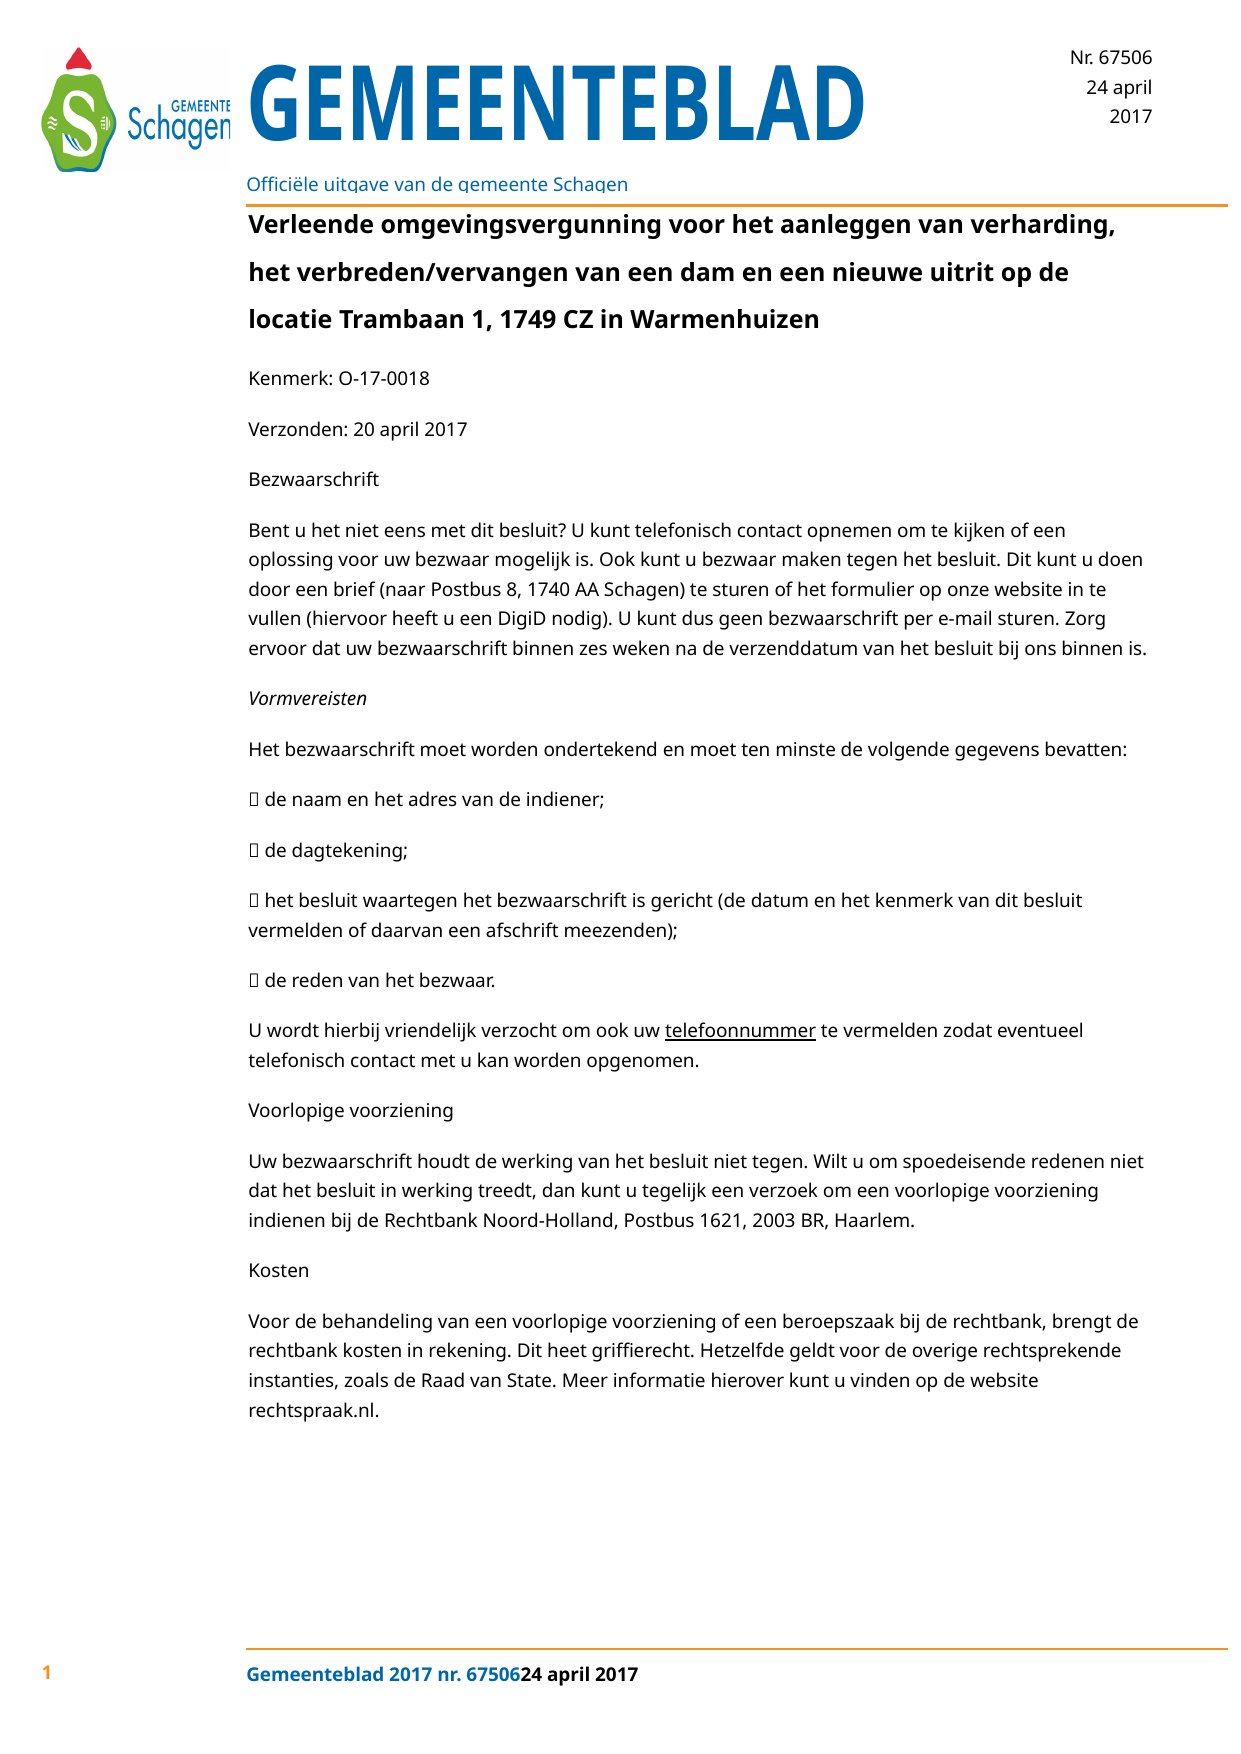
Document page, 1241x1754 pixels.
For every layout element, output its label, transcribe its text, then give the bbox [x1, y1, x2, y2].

picture [41, 47, 231, 172]
text  de reden van het bezwaar. [248, 967, 1152, 993]
text Voorlopige voorziening [248, 1098, 1152, 1123]
text Bent u het niet eens met dit besluit? U kunt telefonisch contact opnemen om te kijken of een oplossing voor uw bezwaar mogelijk is. Ook kunt u bezwaar maken tegen het besluit. Dit kunt u doen door een brief (naar Postbus 8, 1740 AA Schagen) te sturen of het formulier op onze website in te vullen (hiervoor heeft u een DigiD nodig). U kunt dus geen bezwaarschrift per e-mail sturen. Zorg ervoor dat uw bezwaarschrift binnen zes weken na de verzenddatum van het besluit bij ons binnen is. [248, 517, 1152, 661]
text Uw bezwaarschrift houdt de werking van het besluit niet tegen. Wilt u om spoedeisende redenen niet dat het besluit in werking treedt, dan kunt u tegelijk een verzoek om een voorlopige voorziening indienen bij de Rechtbank Noord-Holland, Postbus 1621, 2003 BR, Haarlem. [248, 1148, 1152, 1233]
text Voor de behandeling van een voorlopige voorziening of een beroepszaak bij de rechtbank, brengt de rechtbank kosten in rekening. Dit heet griffierecht. Hetzelfde geldt voor de overige rechtsprekende instanties, zoals de Raad van State. Meer informatie hierover kunt u vinden op de website rechtspraak.nl. [248, 1308, 1152, 1422]
text  de naam en het adres van de indiener; [248, 786, 1152, 812]
text U wordt hierbij vriendelijk verzocht om ook uw telefoonnummer te vermelden zodat eventueel telefonisch contact met u kan worden opgenomen. [248, 1018, 1152, 1073]
text Het bezwaarschrift moet worden ondertekend en moet ten minste de volgende gegevens bevatten: [248, 736, 1152, 762]
text  de dagtekening; [248, 837, 1152, 862]
text Bezwaarschrift [248, 466, 1152, 492]
text Verzonden: 20 april 2017 [248, 416, 1152, 442]
text Verleende omgevingsvergunning voor het aanleggen van verharding, het verbreden/vervangen van een dam en een nieuwe uitrit op de locatie Trambaan 1, 1749 CZ in Warmenhuizen [248, 207, 1152, 336]
text Kosten [248, 1258, 1152, 1283]
text  het besluit waartegen het bezwaarschrift is gericht (de datum en het kenmerk van dit besluit vermelden of daarvan een afschrift meezenden); [248, 887, 1152, 942]
text Kenmerk: O-17-0018 [248, 366, 1152, 391]
text Vormvereisten [248, 686, 1152, 711]
